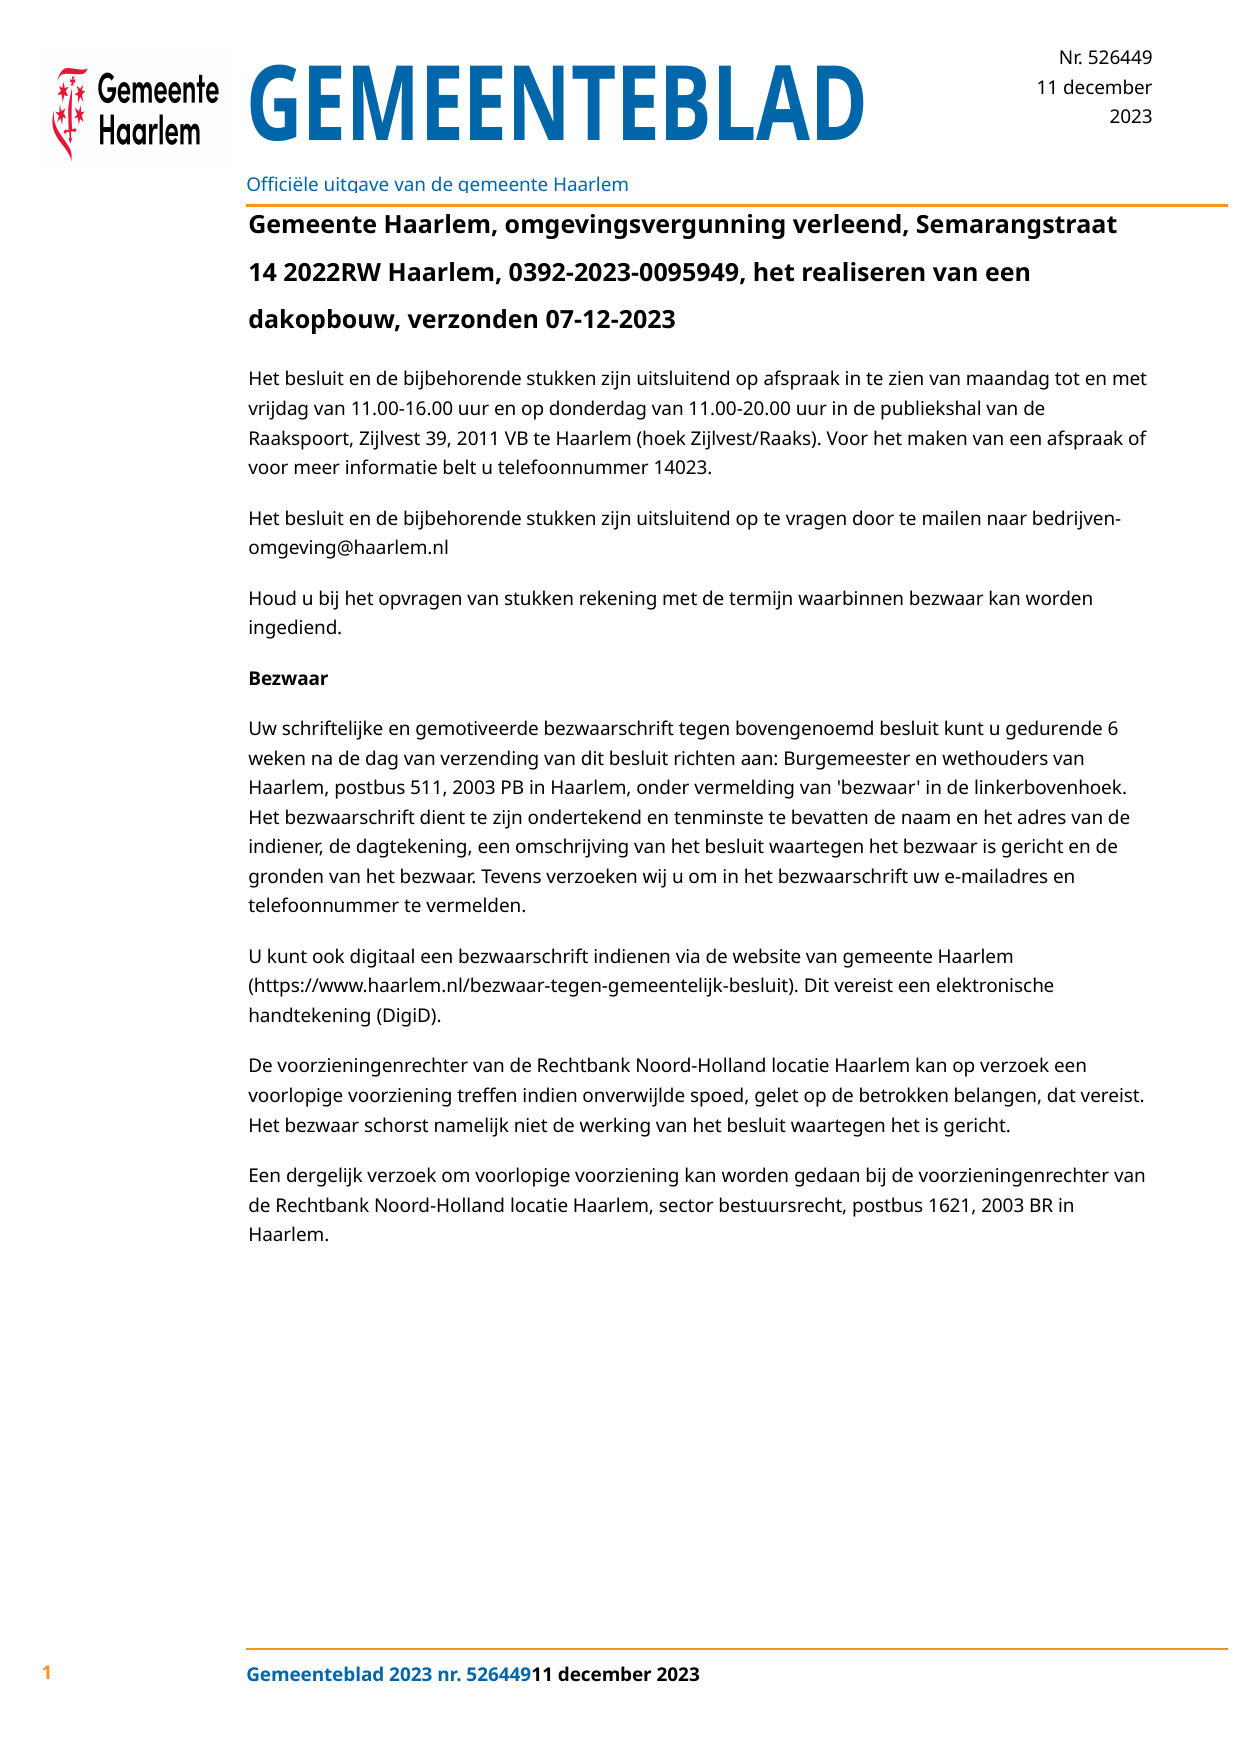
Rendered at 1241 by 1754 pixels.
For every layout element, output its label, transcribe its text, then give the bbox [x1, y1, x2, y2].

text Het besluit en de bijbehorende stukken zijn uitsluitend op afspraak in te zien van maandag tot en met vrijdag van 11.00-16.00 uur en op donderdag van 11.00-20.00 uur in de publiekshal van de Raakspoort, Zijlvest 39, 2011 VB te Haarlem (hoek Zijlvest/Raaks). Voor het maken van een afspraak of voor meer informatie belt u telefoonnummer 14023. [248, 366, 1152, 480]
text U kunt ook digitaal een bezwaarschrift indienen via de website van gemeente Haarlem (https://www.haarlem.nl/bezwaar-tegen-gemeentelijk-besluit). Dit vereist een elektronische handtekening (DigiD). [248, 943, 1152, 1028]
text Uw schriftelijke en gemotiveerde bezwaarschrift tegen bovengenoemd besluit kunt u gedurende 6 weken na de dag van verzending van dit besluit richten aan: Burgemeester en wethouders van Haarlem, postbus 511, 2003 PB in Haarlem, onder vermelding van 'bezwaar' in de linkerbovenhoek. Het bezwaarschrift dient te zijn ondertekend en tenminste te bevatten de naam en het adres van de indiener, de dagtekening, een omschrijving van het besluit waartegen het bezwaar is gericht en de gronden van het bezwaar. Tevens verzoeken wij u om in het bezwaarschrift uw e-mailadres en telefoonnummer te vermelden. [248, 715, 1152, 918]
text Gemeente Haarlem, omgevingsvergunning verleend, Semarangstraat 14 2022RW Haarlem, 0392-2023-0095949, het realiseren van een dakopbouw, verzonden 07-12-2023 [248, 207, 1152, 336]
text Een dergelijk verzoek om voorlopige voorziening kan worden gedaan bij de voorzieningenrechter van de Rechtbank Noord-Holland locatie Haarlem, sector bestuursrecht, postbus 1621, 2003 BR in Haarlem. [248, 1162, 1152, 1247]
text De voorzieningenrechter van de Rechtbank Noord-Holland locatie Haarlem kan op verzoek een voorlopige voorziening treffen indien onverwijlde spoed, gelet op de betrokken belangen, dat vereist. Het bezwaar schorst namelijk niet de werking van het besluit waartegen het is gericht. [248, 1053, 1152, 1137]
text Bezwaar [248, 665, 1152, 690]
text Houd u bij het opvragen van stukken rekening met de termijn waarbinnen bezwaar kan worden ingediend. [248, 585, 1152, 640]
picture [41, 47, 231, 172]
text Het besluit en de bijbehorende stukken zijn uitsluitend op te vragen door te mailen naar bedrijven-omgeving@haarlem.nl [248, 505, 1152, 560]
